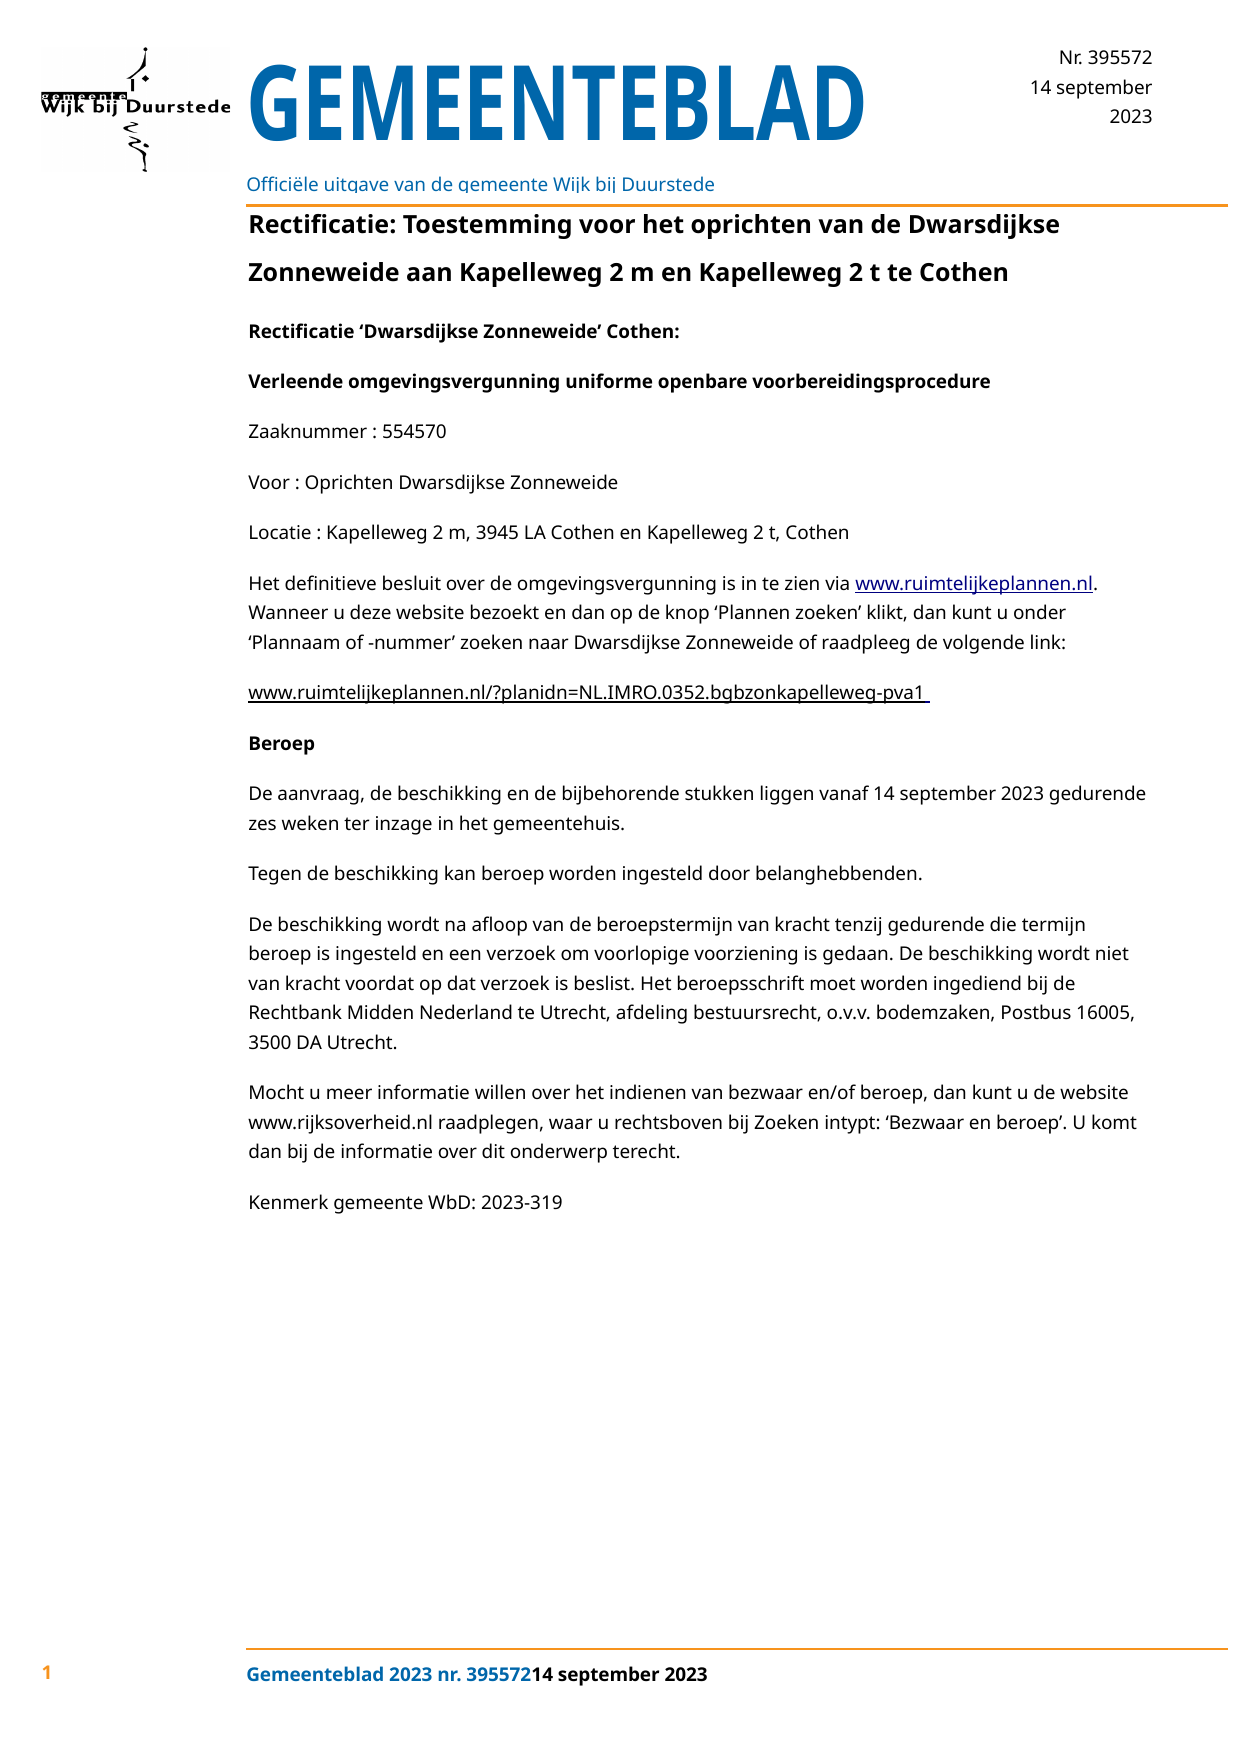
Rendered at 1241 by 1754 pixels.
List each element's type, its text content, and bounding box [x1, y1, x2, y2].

text Mocht u meer informatie willen over het indienen van bezwaar en/of beroep, dan kunt u de website www.rijksoverheid.nl raadplegen, waar u rechtsboven bij Zoeken intypt: ‘Bezwaar en beroep’. U komt dan bij de informatie over dit onderwerp terecht. [248, 1079, 1152, 1164]
text De aanvraag, de beschikking en de bijbehorende stukken liggen vanaf 14 september 2023 gedurende zes weken ter inzage in het gemeentehuis. [248, 780, 1152, 836]
text Kenmerk gemeente WbD: 2023-319 [248, 1189, 1152, 1215]
text Voor : Oprichten Dwarsdijkse Zonneweide [248, 469, 1152, 495]
text Beroep [248, 730, 1152, 756]
text Tegen de beschikking kan beroep worden ingesteld door belanghebbenden. [248, 860, 1152, 886]
text Rectificatie: Toestemming voor het oprichten van de Dwarsdijkse Zonneweide aan Kapelleweg 2 m en Kapelleweg 2 t te Cothen [248, 207, 1152, 288]
text Het definitieve besluit over de omgevingsvergunning is in te zien via www.ruimtelijkeplannen.nl. Wanneer u deze website bezoekt en dan op de knop ‘Plannen zoeken’ klikt, dan kunt u onder ‘Plannaam of -nummer’ zoeken naar Dwarsdijkse Zonneweide of raadpleeg de volgende link: [248, 570, 1152, 655]
text Locatie : Kapelleweg 2 m, 3945 LA Cothen en Kapelleweg 2 t, Cothen [248, 519, 1152, 545]
text www.ruimtelijkeplannen.nl/?planidn=NL.IMRO.0352.bgbzonkapelleweg-pva1 [248, 679, 1152, 705]
picture [41, 47, 231, 172]
text Zaaknummer : 554570 [248, 419, 1152, 444]
text Verleende omgevingsvergunning uniforme openbare voorbereidingsprocedure [248, 368, 1152, 394]
text De beschikking wordt na afloop van de beroepstermijn van kracht tenzij gedurende die termijn beroep is ingesteld en een verzoek om voorlopige voorziening is gedaan. De beschikking wordt niet van kracht voordat op dat verzoek is beslist. Het beroepsschrift moet worden ingediend bij de Rechtbank Midden Nederland te Utrecht, afdeling bestuursrecht, o.v.v. bodemzaken, Postbus 16005, 3500 DA Utrecht. [248, 911, 1152, 1055]
text Rectificatie ‘Dwarsdijkse Zonneweide’ Cothen: [248, 318, 1152, 344]
